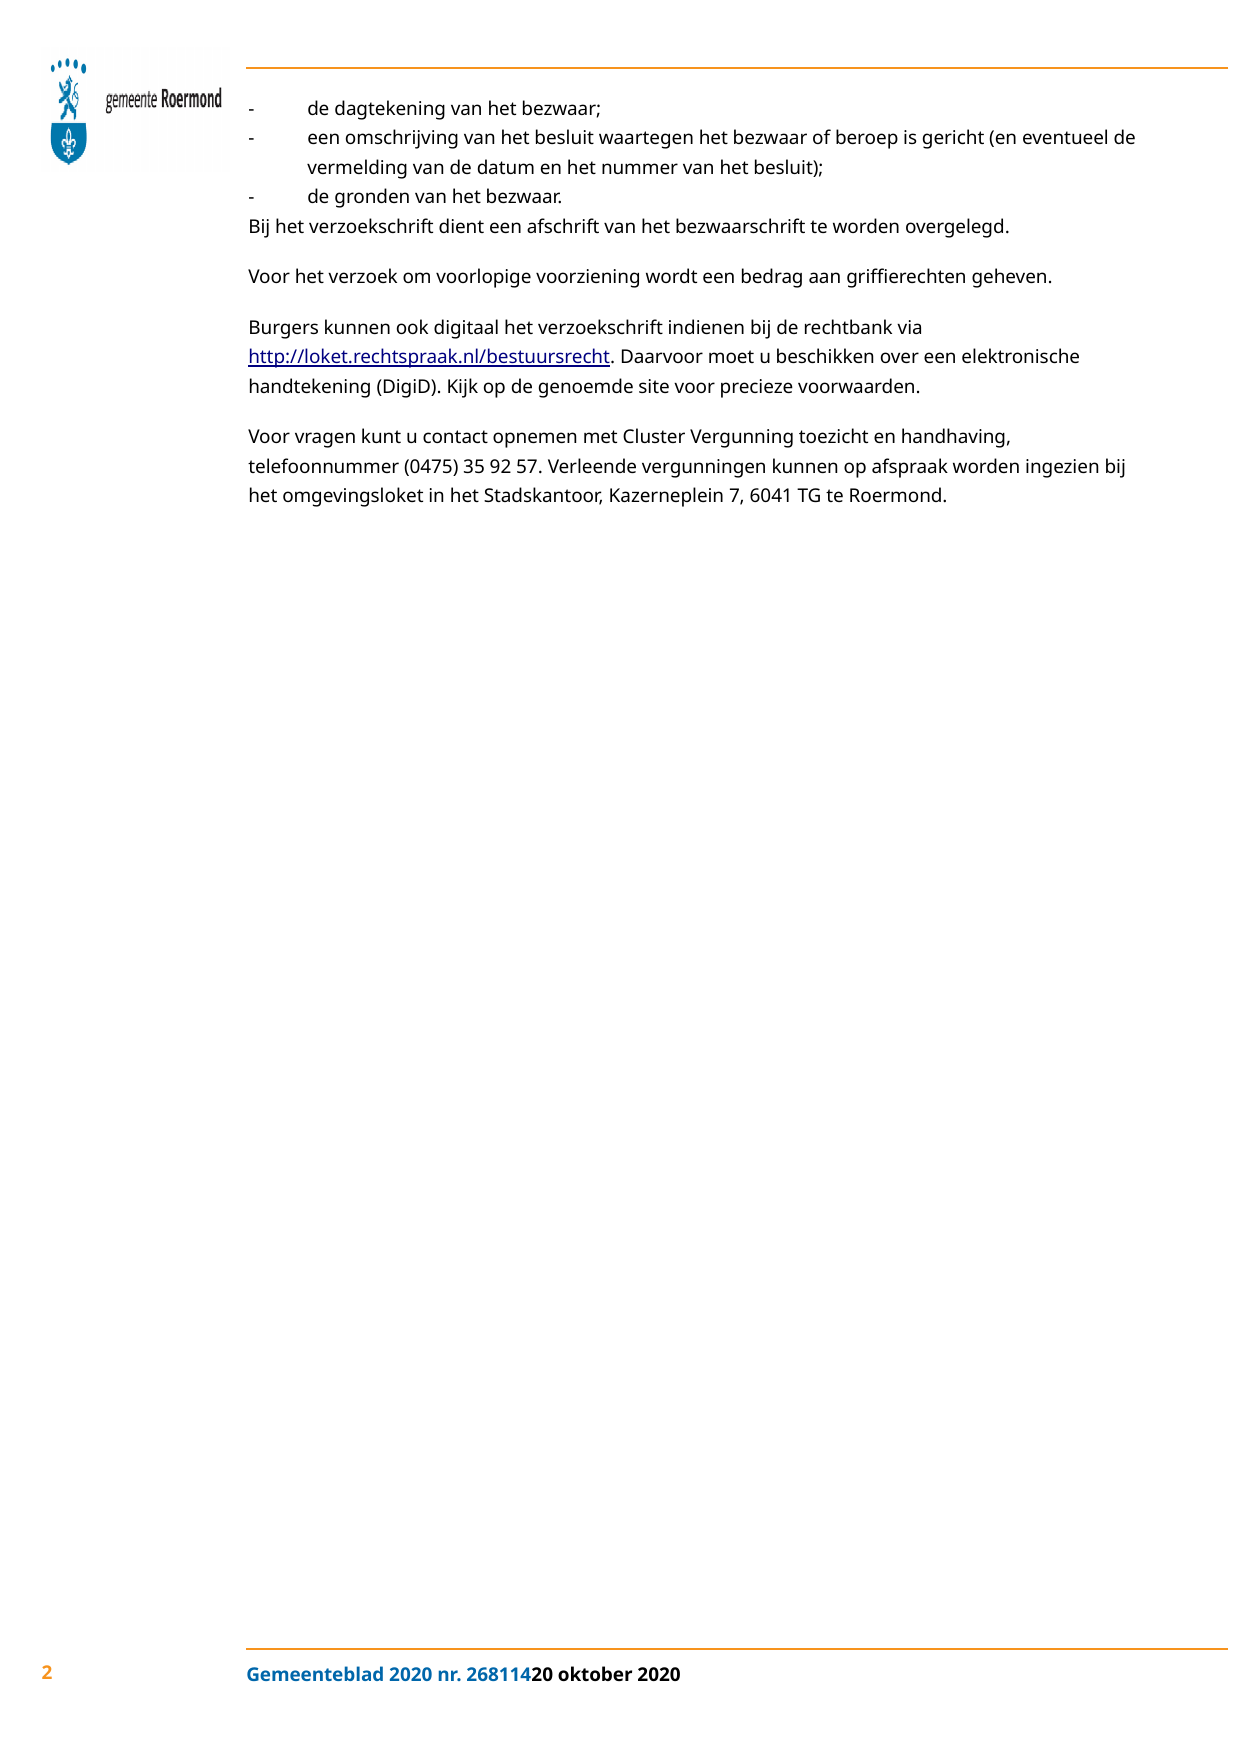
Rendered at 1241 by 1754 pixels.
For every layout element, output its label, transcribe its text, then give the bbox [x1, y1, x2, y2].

list de dagtekening van het bezwaar; [248, 95, 1152, 121]
text Voor het verzoek om voorlopige voorziening wordt een bedrag aan griffierechten geheven. [248, 263, 1152, 289]
list de gronden van het bezwaar. [248, 183, 1152, 209]
text Bij het verzoekschrift dient een afschrift van het bezwaarschrift te worden overgelegd. [248, 213, 1152, 239]
list een omschrijving van het besluit waartegen het bezwaar of beroep is gericht (en eventueel de vermelding van de datum en het nummer van het besluit); [248, 124, 1152, 180]
picture [41, 47, 231, 172]
text Burgers kunnen ook digitaal het verzoekschrift indienen bij de rechtbank via http://loket.rechtspraak.nl/bestuursrecht. Daarvoor moet u beschikken over een elektronische handtekening (DigiD). Kijk op de genoemde site voor precieze voorwaarden. [248, 314, 1152, 399]
text Voor vragen kunt u contact opnemen met Cluster Vergunning toezicht en handhaving, telefoonnummer (0475) 35 92 57. Verleende vergunningen kunnen op afspraak worden ingezien bij het omgevingsloket in het Stadskantoor, Kazerneplein 7, 6041 TG te Roermond. [248, 423, 1152, 508]
